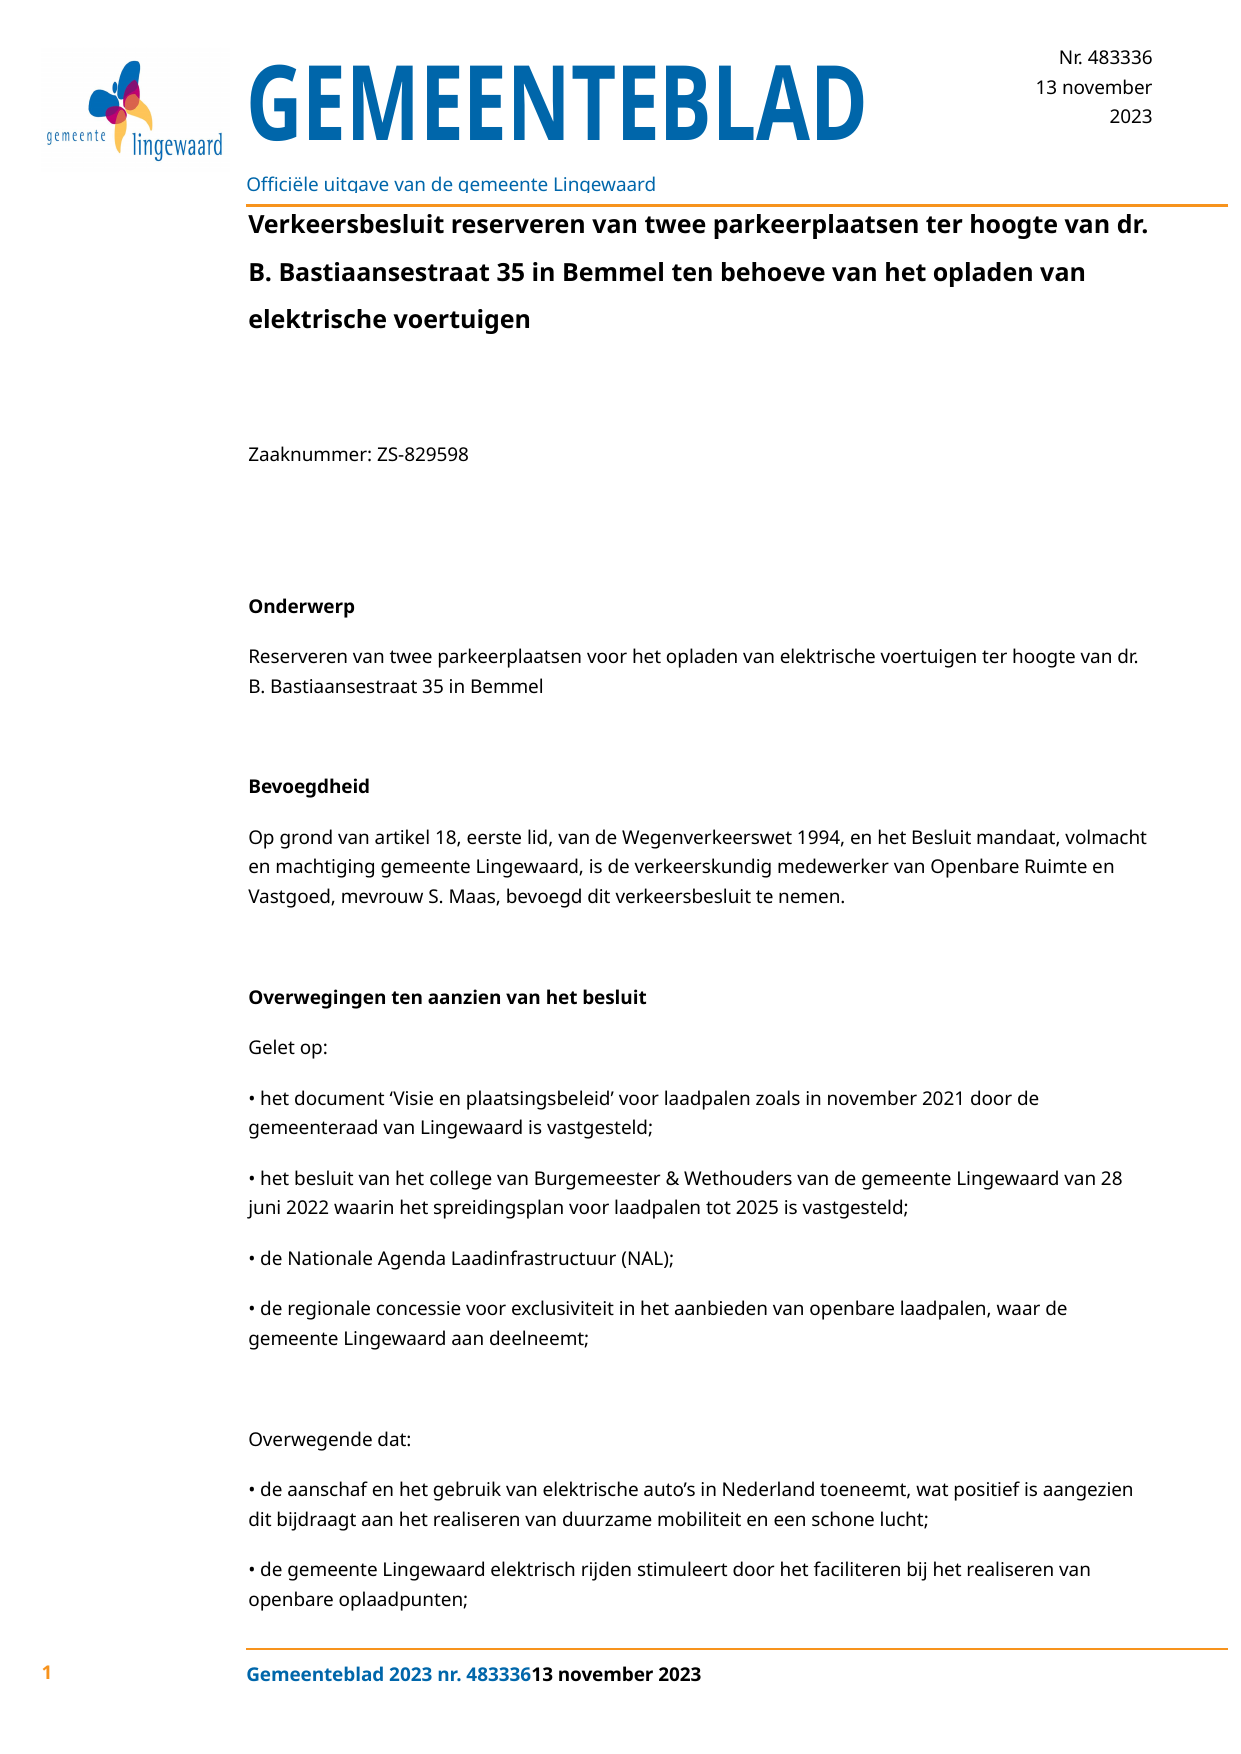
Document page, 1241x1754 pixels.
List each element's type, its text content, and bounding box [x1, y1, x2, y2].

text Overwegingen ten aanzien van het besluit [248, 984, 1152, 1010]
text • de gemeente Lingewaard elektrisch rijden stimuleert door het faciliteren bij het realiseren van openbare oplaadpunten; [248, 1556, 1152, 1612]
text Gelet op: [248, 1034, 1152, 1060]
text Op grond van artikel 18, eerste lid, van de Wegenverkeerswet 1994, en het Besluit mandaat, volmacht en machtiging gemeente Lingewaard, is de verkeerskundig medewerker van Openbare Ruimte en Vastgoed, mevrouw S. Maas, bevoegd dit verkeersbesluit te nemen. [248, 824, 1152, 909]
text • het besluit van het college van Burgemeester & Wethouders van de gemeente Lingewaard van 28 juni 2022 waarin het spreidingsplan voor laadpalen tot 2025 is vastgesteld; [248, 1165, 1152, 1220]
text • de aanschaf en het gebruik van elektrische auto’s in Nederland toeneemt, wat positief is aangezien dit bijdraagt aan het realiseren van duurzame mobiliteit en een schone lucht; [248, 1476, 1152, 1532]
text Reserveren van twee parkeerplaatsen voor het opladen van elektrische voertuigen ter hoogte van dr. B. Bastiaansestraat 35 in Bemmel [248, 643, 1152, 699]
text Verkeersbesluit reserveren van twee parkeerplaatsen ter hoogte van dr. B. Bastiaansestraat 35 in Bemmel ten behoeve van het opladen van elektrische voertuigen [248, 207, 1152, 336]
text • het document ‘Visie en plaatsingsbeleid’ voor laadpalen zoals in november 2021 door de gemeenteraad van Lingewaard is vastgesteld; [248, 1085, 1152, 1140]
text Bevoegdheid [248, 774, 1152, 799]
text Zaaknummer: ZS-829598 [248, 442, 1152, 467]
text Overwegende dat: [248, 1426, 1152, 1452]
text • de Nationale Agenda Laadinfrastructuur (NAL); [248, 1245, 1152, 1271]
text Onderwerp [248, 593, 1152, 619]
picture [41, 47, 231, 172]
text • de regionale concessie voor exclusiviteit in het aanbieden van openbare laadpalen, waar de gemeente Lingewaard aan deelneemt; [248, 1295, 1152, 1351]
